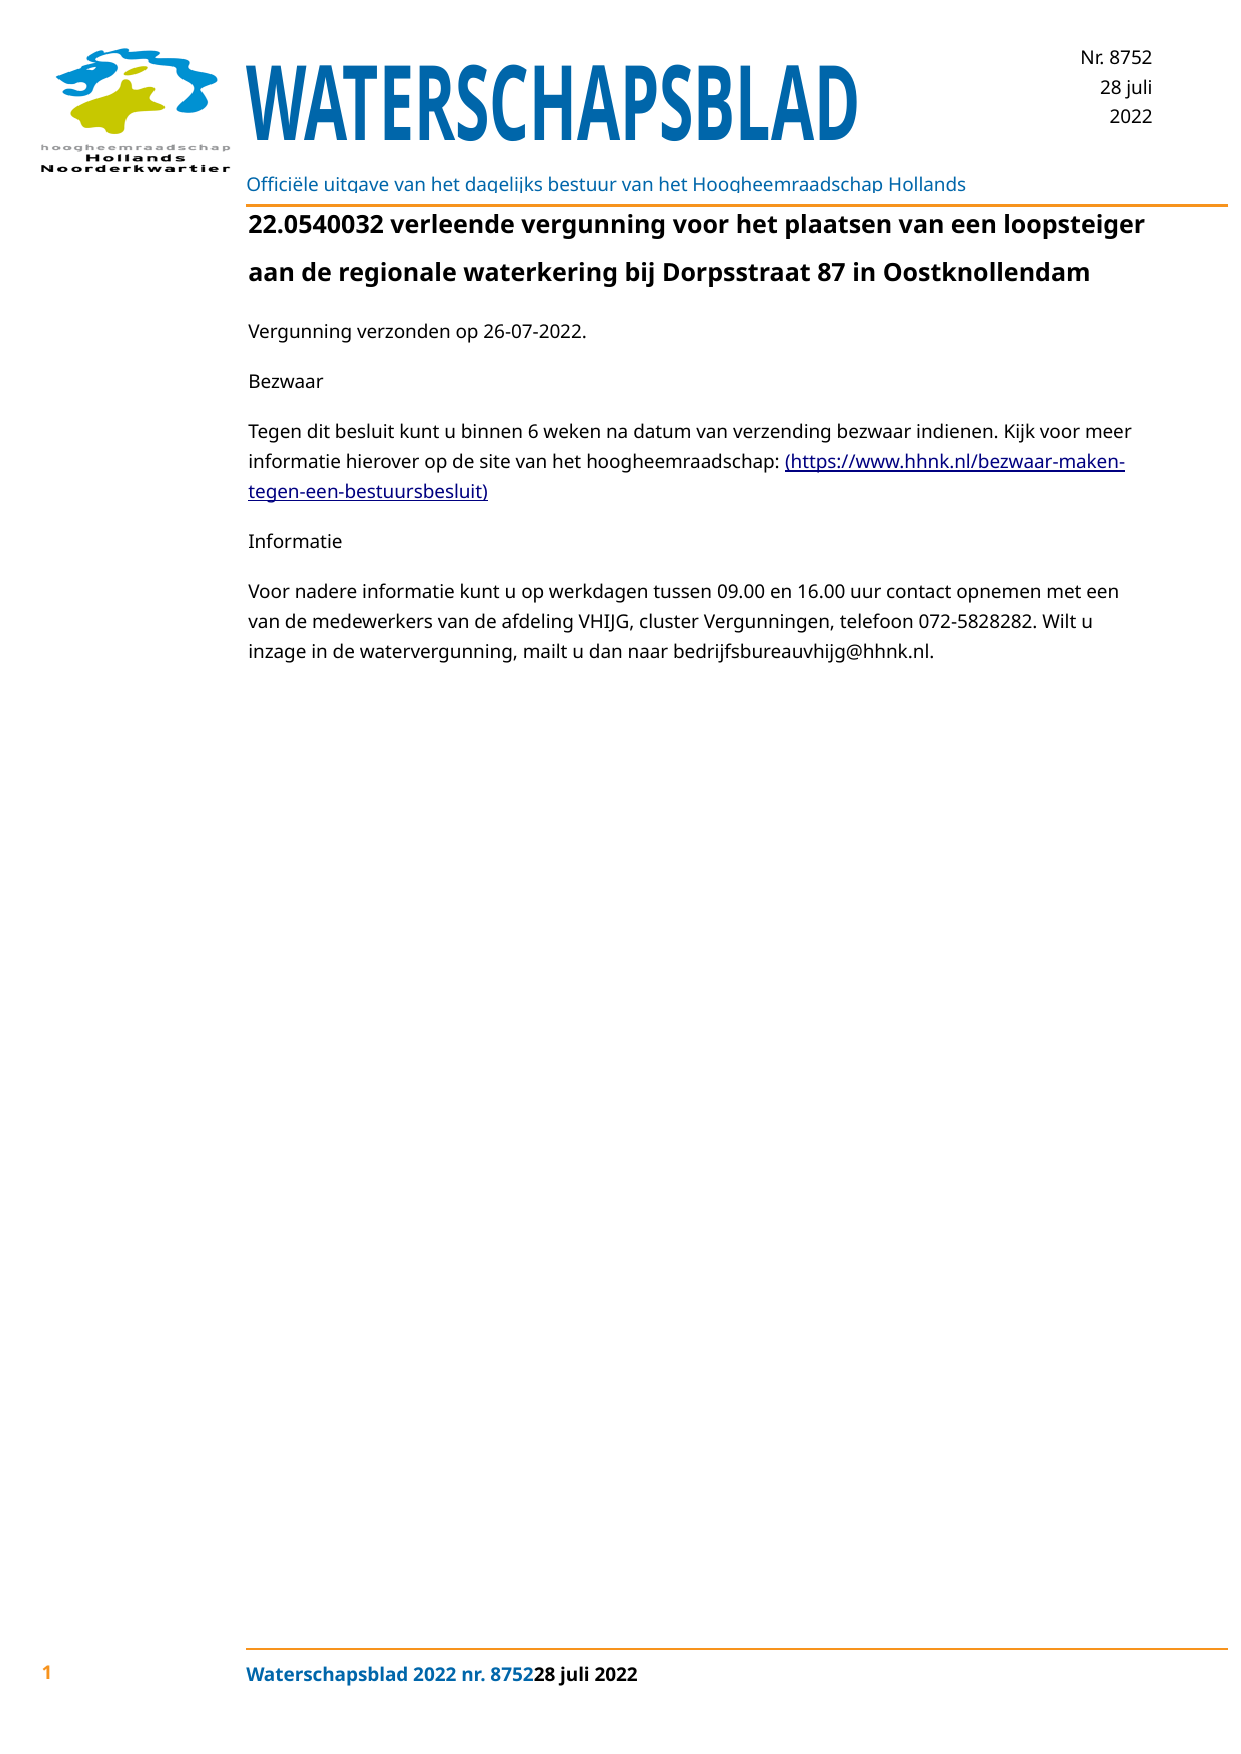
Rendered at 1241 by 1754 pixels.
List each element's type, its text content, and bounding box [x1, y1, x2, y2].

text 22.0540032 verleende vergunning voor het plaatsen van een loopsteiger aan de regionale waterkering bij Dorpsstraat 87 in Oostknollendam [248, 207, 1152, 288]
text Bezwaar [248, 368, 1152, 394]
picture [41, 47, 231, 172]
text Tegen dit besluit kunt u binnen 6 weken na datum van verzending bezwaar indienen. Kijk voor meer informatie hierover op de site van het hoogheemraadschap: (https://www.hhnk.nl/bezwaar-maken-tegen-een-bestuursbesluit) [248, 419, 1152, 504]
text Voor nadere informatie kunt u op werkdagen tussen 09.00 en 16.00 uur contact opnemen met een van de medewerkers van de afdeling VHIJG, cluster Vergunningen, telefoon 072-5828282. Wilt u inzage in de watervergunning, mailt u dan naar bedrijfsbureauvhijg@hhnk.nl. [248, 579, 1152, 664]
text Informatie [248, 528, 1152, 554]
text Vergunning verzonden op 26-07-2022. [248, 318, 1152, 344]
